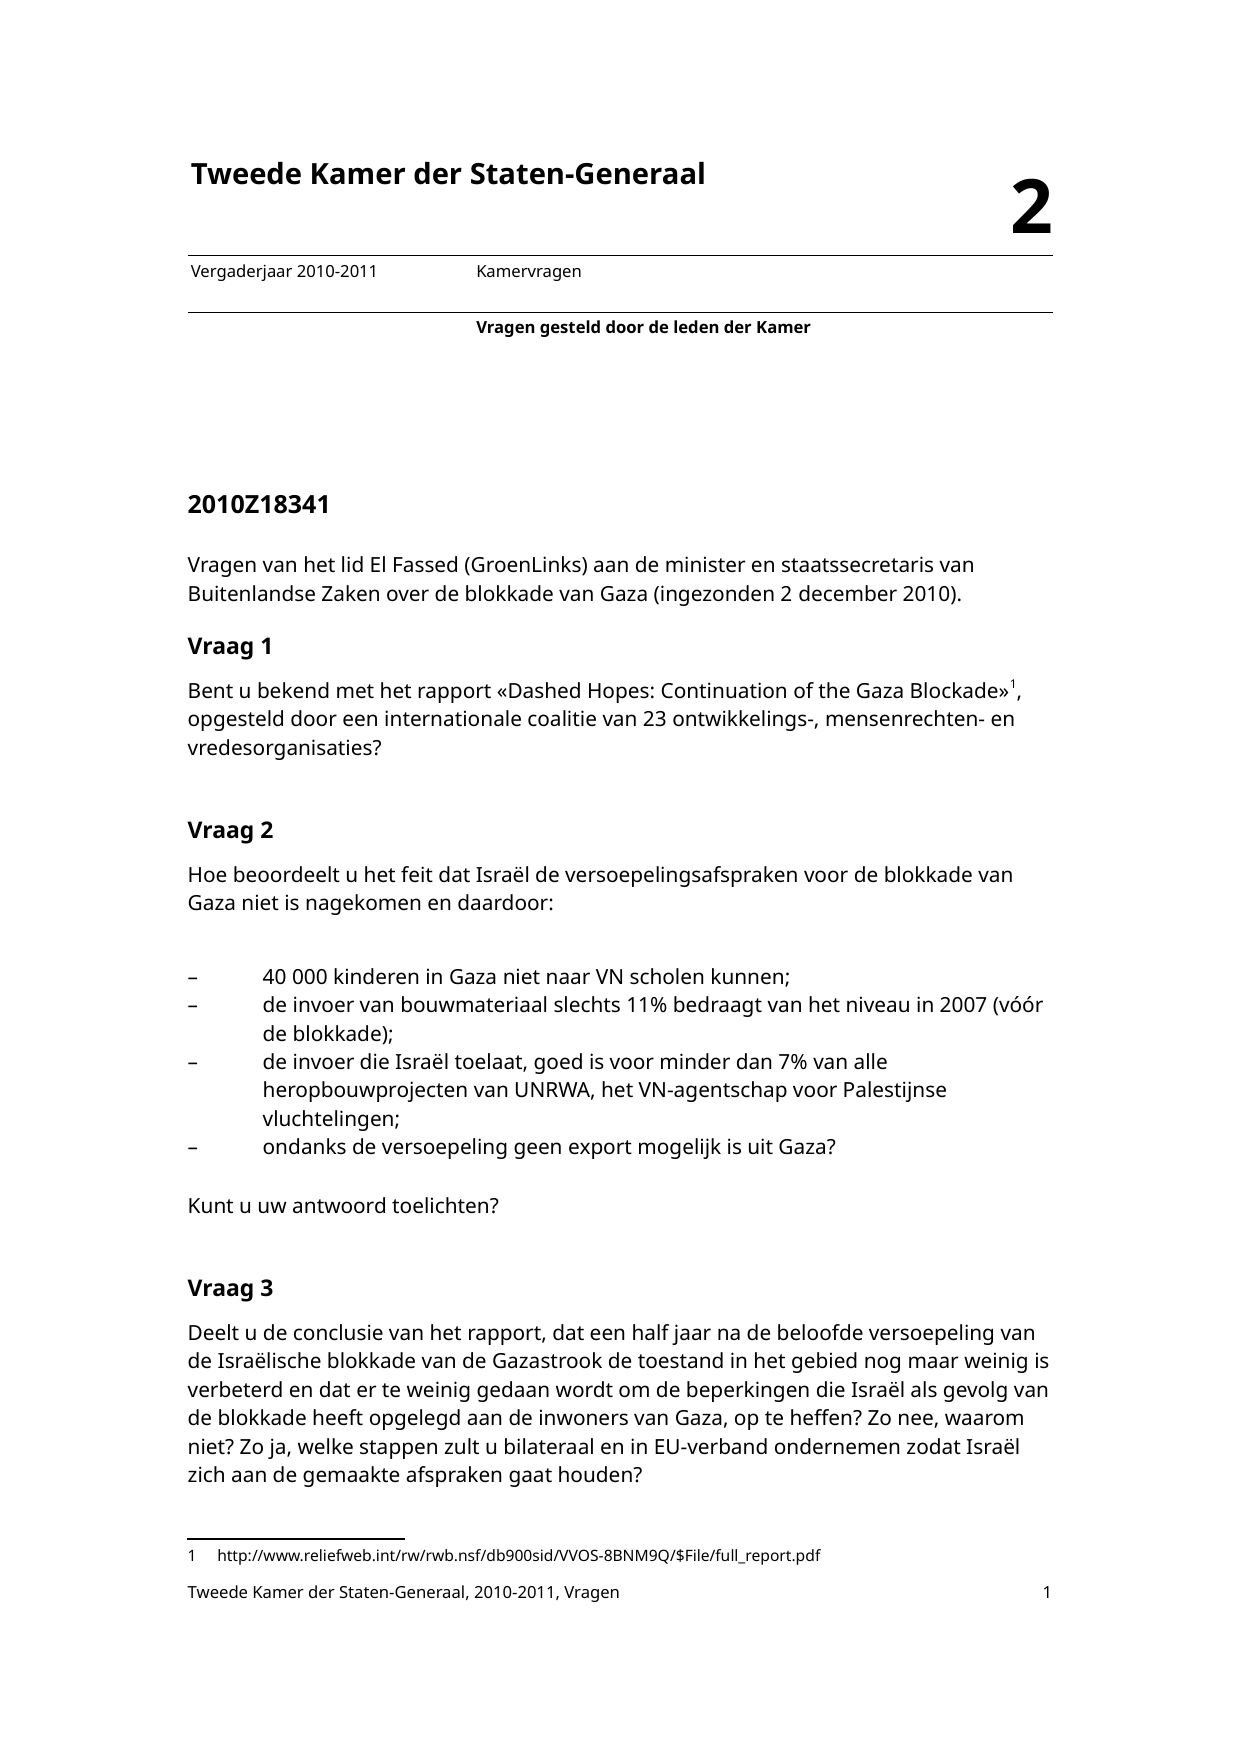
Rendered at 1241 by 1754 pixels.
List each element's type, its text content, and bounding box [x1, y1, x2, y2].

list 40 000 kinderen in Gaza niet naar VN scholen kunnen; [187, 962, 1053, 990]
table_cell [188, 313, 473, 339]
text Vragen van het lid El Fassed (GroenLinks) aan de minister en staatssecretaris van Buitenlandse Zaken over de blokkade van Gaza (ingezonden 2 december 2010). [187, 550, 1053, 607]
table_cell Vragen gesteld door de leden der Kamer [473, 313, 1053, 339]
subtitle Vraag 2 [187, 814, 1053, 845]
text Bent u bekend met het rapport «Dashed Hopes: Continuation of the Gaza Blockade», opgesteld door een internationale coalitie van 23 ontwikkelings-, mensenrechten- en vredesorganisaties? [187, 676, 1053, 761]
table_cell Kamervragen [473, 256, 1053, 312]
table_header 2 [880, 150, 1053, 255]
subtitle Vraag 3 [187, 1272, 1053, 1303]
table_header Tweede Kamer der Staten-Generaal [188, 150, 879, 255]
list de invoer die Israël toelaat, goed is voor minder dan 7% van alle heropbouwprojecten van UNRWA, het VN-agentschap voor Palestijnse vluchtelingen; [187, 1047, 1053, 1132]
text http://www.reliefweb.int/rw/rwb.nsf/db900sid/VVOS-8BNM9Q/$File/full_report.pdf [187, 1538, 1053, 1566]
text 2010Z18341 [187, 487, 1053, 521]
text Kunt u uw antwoord toelichten? [187, 1191, 1053, 1219]
text Hoe beoordeelt u het feit dat Israël de versoepelingsafspraken voor de blokkade van Gaza niet is nagekomen en daardoor: [187, 860, 1053, 917]
list ondanks de versoepeling geen export mogelijk is uit Gaza? [187, 1132, 1053, 1161]
table_cell Vergaderjaar 2010-2011 [188, 256, 473, 312]
subtitle Vraag 1 [187, 630, 1053, 661]
list de invoer van bouwmateriaal slechts 11% bedraagt van het niveau in 2007 (vóór de blokkade); [187, 990, 1053, 1047]
text Deelt u de conclusie van het rapport, dat een half jaar na de beloofde versoepeling van de Israëlische blokkade van de Gazastrook de toestand in het gebied nog maar weinig is verbeterd en dat er te weinig gedaan wordt om de beperkingen die Israël als gevolg van de blokkade heeft opgelegd aan de inwoners van Gaza, op te heffen? Zo nee, waarom niet? Zo ja, welke stappen zult u bilateraal en in EU-verband ondernemen zodat Israël zich aan de gemaakte afspraken gaat houden? [187, 1318, 1053, 1489]
